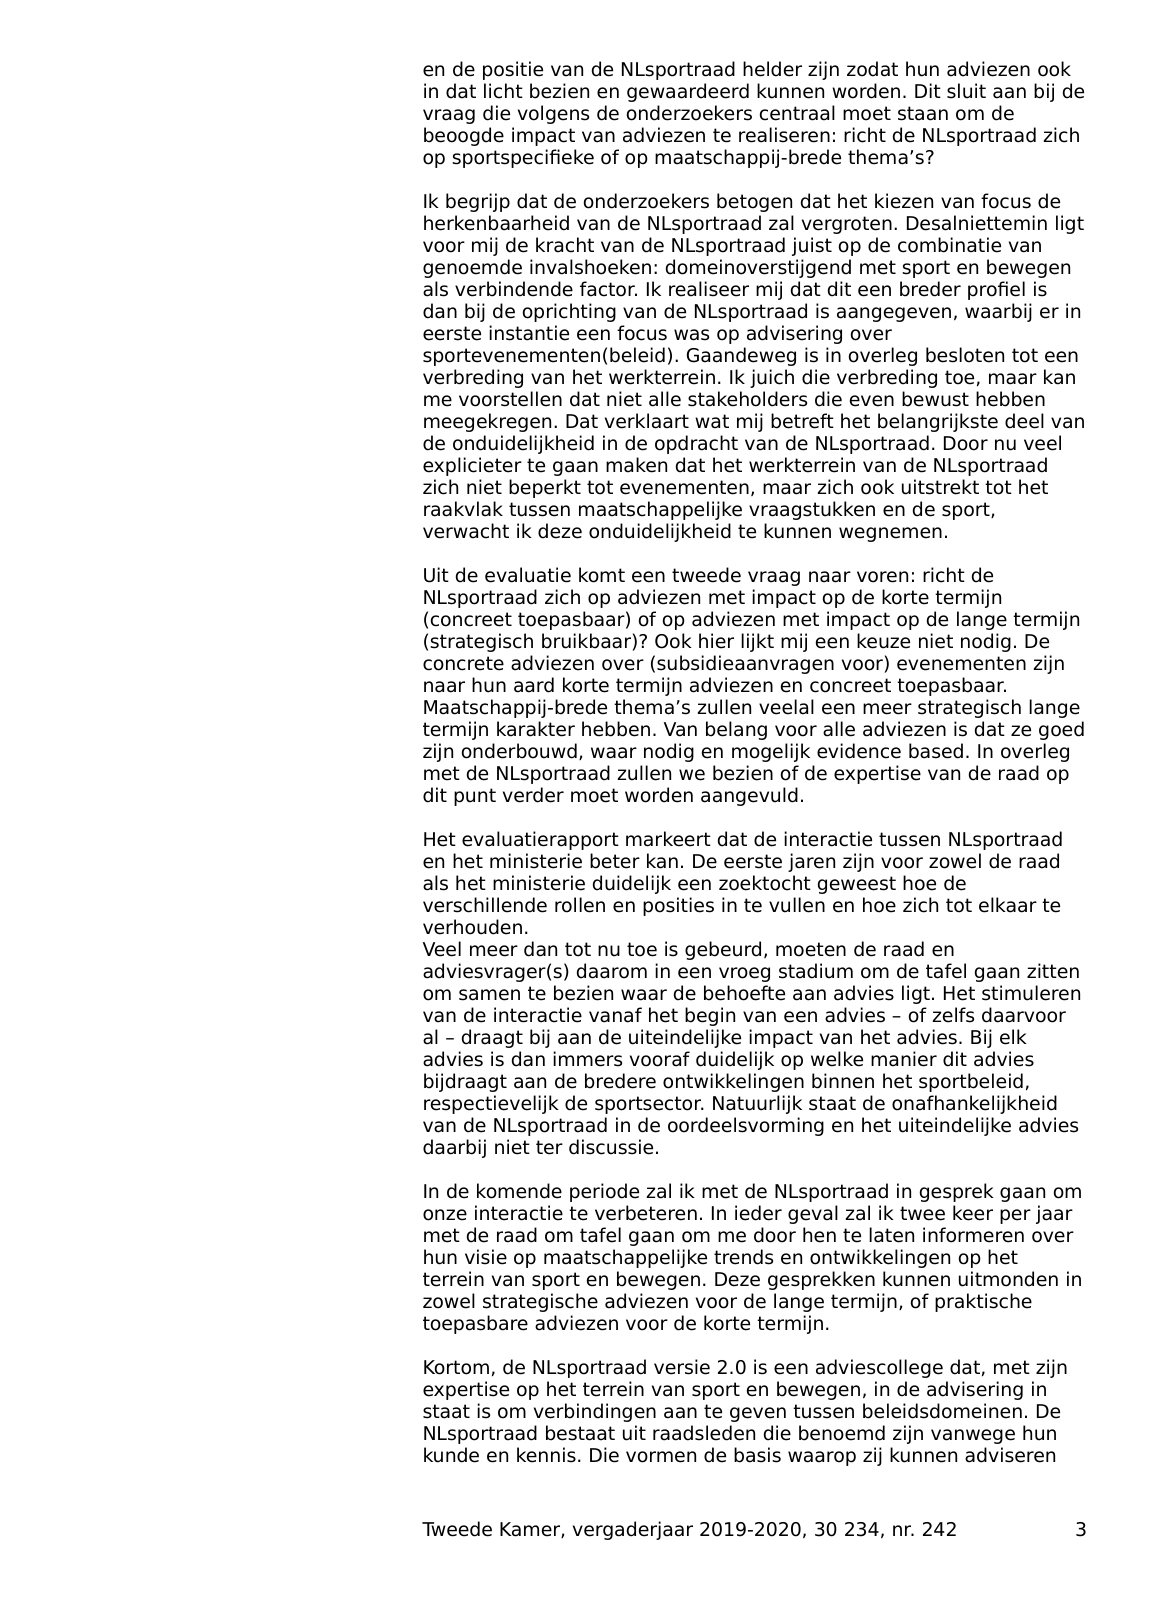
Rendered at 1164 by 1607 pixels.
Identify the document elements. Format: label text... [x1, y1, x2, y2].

text en de positie van de NLsportraad helder zijn zodat hun adviezen ook in dat licht bezien en gewaardeerd kunnen worden. Dit sluit aan bij de vraag die volgens de onderzoekers centraal moet staan om de beoogde impact van adviezen te realiseren: richt de NLsportraad zich op sportspecifieke of op maatschappij-brede thema’s? [422, 59, 1087, 169]
text In de komende periode zal ik met de NLsportraad in gesprek gaan om onze interactie te verbeteren. In ieder geval zal ik twee keer per jaar met de raad om tafel gaan om me door hen te laten informeren over hun visie op maatschappelijke trends en ontwikkelingen op het terrein van sport en bewegen. Deze gesprekken kunnen uitmonden in zowel strategische adviezen voor de lange termijn, of praktische toepasbare adviezen voor de korte termijn. [422, 1181, 1087, 1335]
text Het evaluatierapport markeert dat de interactie tussen NLsportraad en het ministerie beter kan. De eerste jaren zijn voor zowel de raad als het ministerie duidelijk een zoektocht geweest hoe de verschillende rollen en posities in te vullen en hoe zich tot elkaar te verhouden. [422, 829, 1087, 939]
text Ik begrijp dat de onderzoekers betogen dat het kiezen van focus de herkenbaarheid van de NLsportraad zal vergroten. Desalniettemin ligt voor mij de kracht van de NLsportraad juist op de combinatie van genoemde invalshoeken: domeinoverstijgend met sport en bewegen als verbindende factor. Ik realiseer mij dat dit een breder profiel is dan bij de oprichting van de NLsportraad is aangegeven, waarbij er in eerste instantie een focus was op advisering over sportevenementen(beleid). Gaandeweg is in overleg besloten tot een verbreding van het werkterrein. Ik juich die verbreding toe, maar kan me voorstellen dat niet alle stakeholders die even bewust hebben meegekregen. Dat verklaart wat mij betreft het belangrijkste deel van de onduidelijkheid in de opdracht van de NLsportraad. Door nu veel explicieter te gaan maken dat het werkterrein van de NLsportraad zich niet beperkt tot evenementen, maar zich ook uitstrekt tot het raakvlak tussen maatschappelijke vraagstukken en de sport, verwacht ik deze onduidelijkheid te kunnen wegnemen. [422, 191, 1087, 543]
text Kortom, de NLsportraad versie 2.0 is een adviescollege dat, met zijn expertise op het terrein van sport en bewegen, in de advisering in staat is om verbindingen aan te geven tussen beleidsdomeinen. De NLsportraad bestaat uit raadsleden die benoemd zijn vanwege hun kunde en kennis. Die vormen de basis waarop zij kunnen adviseren [422, 1357, 1087, 1467]
text Uit de evaluatie komt een tweede vraag naar voren: richt de NLsportraad zich op adviezen met impact op de korte termijn (concreet toepasbaar) of op adviezen met impact op de lange termijn (strategisch bruikbaar)? Ook hier lijkt mij een keuze niet nodig. De concrete adviezen over (subsidieaanvragen voor) evenementen zijn naar hun aard korte termijn adviezen en concreet toepasbaar. Maatschappij-brede thema’s zullen veelal een meer strategisch lange termijn karakter hebben. Van belang voor alle adviezen is dat ze goed zijn onderbouwd, waar nodig en mogelijk evidence based. In overleg met de NLsportraad zullen we bezien of de expertise van de raad op dit punt verder moet worden aangevuld. [422, 565, 1087, 807]
text Veel meer dan tot nu toe is gebeurd, moeten de raad en adviesvrager(s) daarom in een vroeg stadium om de tafel gaan zitten om samen te bezien waar de behoefte aan advies ligt. Het stimuleren van de interactie vanaf het begin van een advies – of zelfs daarvoor al – draagt bij aan de uiteindelijke impact van het advies. Bij elk advies is dan immers vooraf duidelijk op welke manier dit advies bijdraagt aan de bredere ontwikkelingen binnen het sportbeleid, respectievelijk de sportsector. Natuurlijk staat de onafhankelijkheid van de NLsportraad in de oordeelsvorming en het uiteindelijke advies daarbij niet ter discussie. [422, 939, 1087, 1159]
